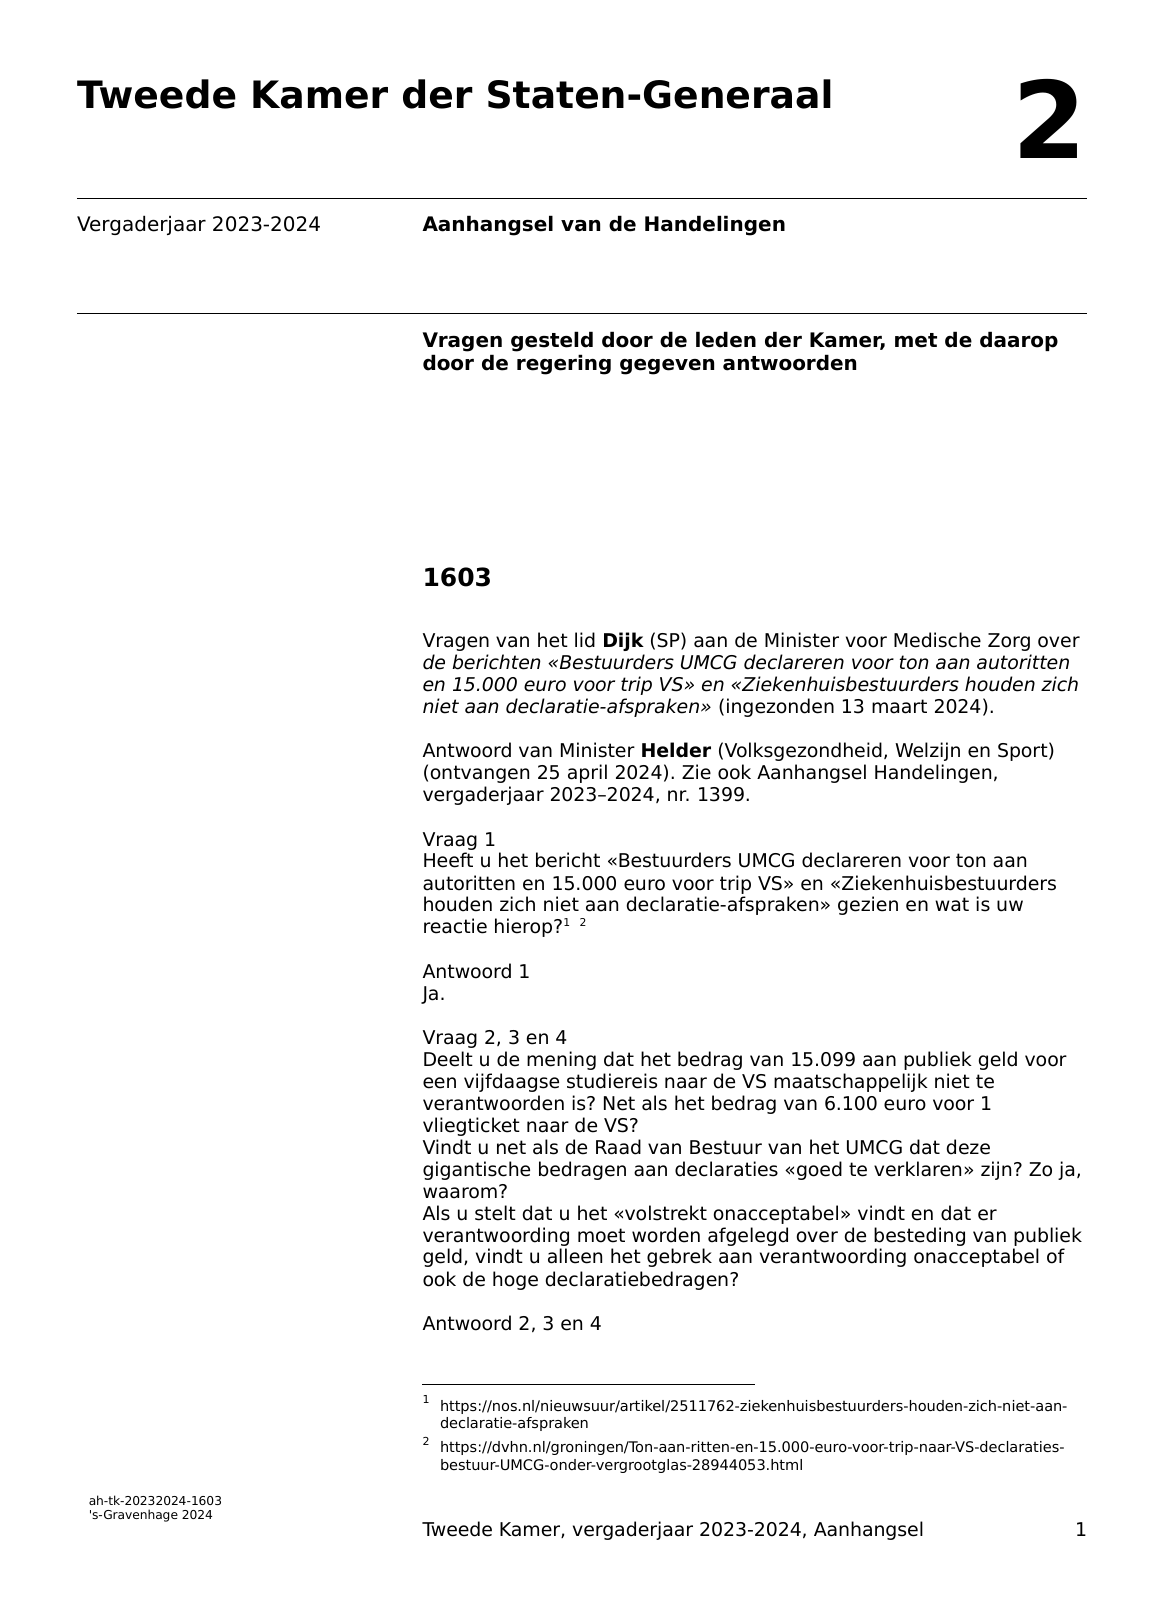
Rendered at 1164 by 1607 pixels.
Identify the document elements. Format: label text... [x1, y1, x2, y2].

text Als u stelt dat u het «volstrekt onacceptabel» vindt en dat er verantwoording moet worden afgelegd over de besteding van publiek geld, vindt u alleen het gebrek aan verantwoording onacceptabel of ook de hoge declaratiebedragen? [422, 1202, 1087, 1290]
table_cell Vragen gesteld door de leden der Kamer, met de daarop door de regering gegeven antwoorden [422, 314, 1087, 375]
text Vragen van het lid Dijk (SP) aan de Minister voor Medische Zorg over de berichten «Bestuurders UMCG declareren voor ton aan autoritten en 15.000 euro voor trip VS» en «Ziekenhuisbestuurders houden zich niet aan declaratie-afspraken» (ingezonden 13 maart 2024). [422, 630, 1087, 718]
text ah-tk-20232024-1603 [88, 1494, 323, 1508]
text Ja. [422, 982, 1087, 1004]
text Antwoord van Minister Helder (Volksgezondheid, Welzijn en Sport) (ontvangen 25 april 2024). Zie ook Aanhangsel Handelingen, vergaderjaar 2023–2024, nr. 1399. [422, 740, 1087, 806]
text Antwoord 2, 3 en 4 [422, 1313, 1087, 1334]
table_cell Vergaderjaar 2023-2024 [77, 199, 422, 313]
text 's-Gravenhage 2024 [88, 1508, 323, 1522]
table_cell Aanhangsel van de Handelingen [422, 199, 1087, 313]
text Vraag 2, 3 en 4 [422, 1027, 1087, 1049]
text Heeft u het bericht «Bestuurders UMCG declareren voor ton aan autoritten en 15.000 euro voor trip VS» en «Ziekenhuisbestuurders houden zich niet aan declaratie-afspraken» gezien en wat is uw reactie hierop? [422, 850, 1087, 938]
table_header 2 [886, 59, 1087, 198]
text Deelt u de mening dat het bedrag van 15.099 aan publiek geld voor een vijfdaagse studiereis naar de VS maatschappelijk niet te verantwoorden is? Net als het bedrag van 6.100 euro voor 1 vliegticket naar de VS? [422, 1049, 1087, 1137]
text https://dvhn.nl/groningen/Ton-aan-ritten-en-15.000-euro-voor-trip-naar-VS-declaraties-bestuur-UMCG-onder-vergrootglas-28944053.html [422, 1435, 1087, 1474]
text Antwoord 1 [422, 961, 1087, 982]
text Vraag 1 [422, 828, 1087, 850]
text 1603 [422, 563, 1087, 592]
text Vindt u net als de Raad van Bestuur van het UMCG dat deze gigantische bedragen aan declaraties «goed te verklaren» zijn? Zo ja, waarom? [422, 1137, 1087, 1202]
text https://nos.nl/nieuwsuur/artikel/2511762-ziekenhuisbestuurders-houden-zich-niet-aan-declaratie-afspraken [422, 1393, 1087, 1432]
table_cell [77, 314, 422, 375]
table_header Tweede Kamer der Staten-Generaal [77, 59, 886, 198]
